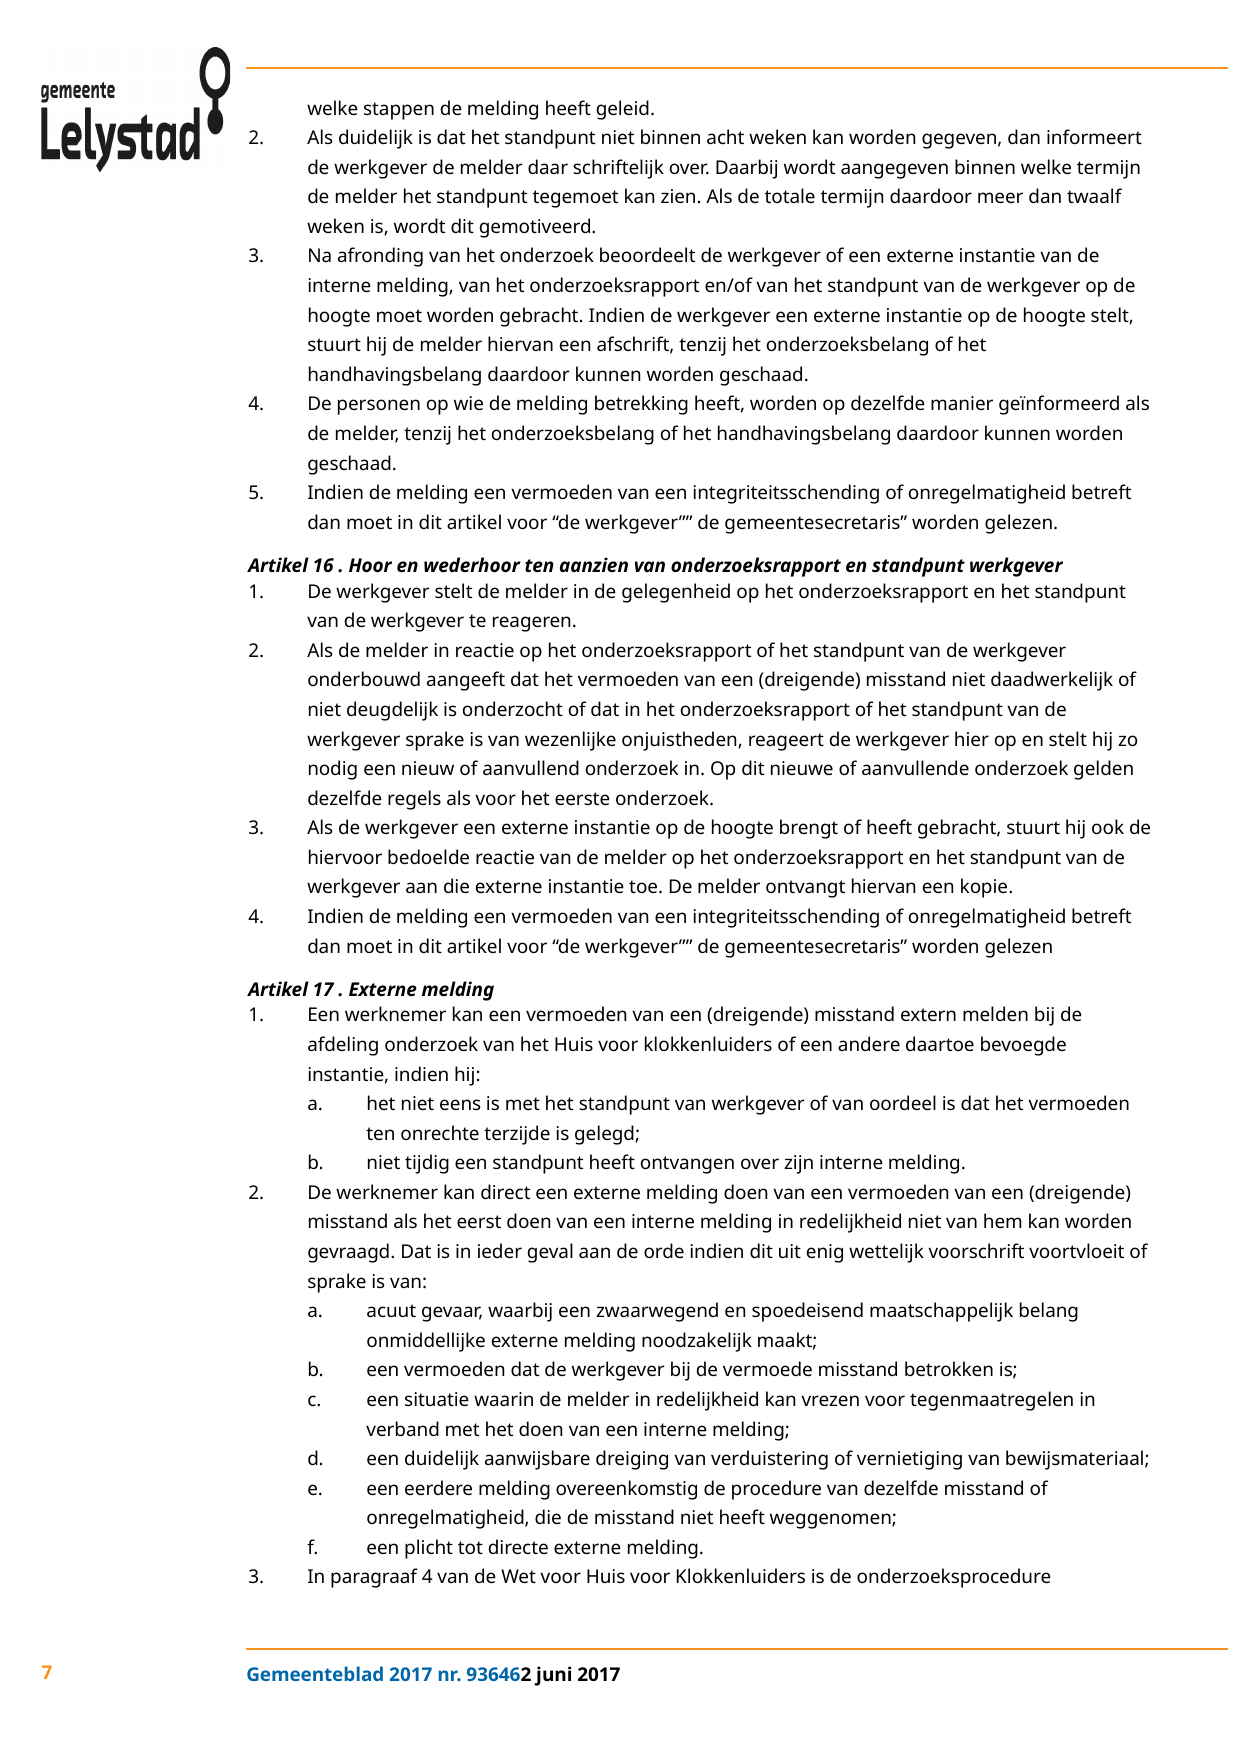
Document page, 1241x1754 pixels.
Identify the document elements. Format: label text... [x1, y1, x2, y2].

text Artikel 17 . Externe melding [248, 976, 1152, 1002]
picture [41, 47, 231, 172]
list Als de melder in reactie op het onderzoeksrapport of het standpunt van de werkgever onderbouwd aangeeft dat het vermoeden van een (dreigende) misstand niet daadwerkelijk of niet deugdelijk is onderzocht of dat in het onderzoeksrapport of het standpunt van de werkgever sprake is van wezenlijke onjuistheden, reageert de werkgever hier op en stelt hij zo nodig een nieuw of aanvullend onderzoek in. Op dit nieuwe of aanvullende onderzoek gelden dezelfde regels als voor het eerste onderzoek. [248, 637, 1152, 811]
list een vermoeden dat de werkgever bij de vermoede misstand betrokken is; [307, 1357, 1152, 1382]
list Indien de melding een vermoeden van een integriteitsschending of onregelmatigheid betreft dan moet in dit artikel voor “de werkgever”” de gemeentesecretaris” worden gelezen. [248, 479, 1152, 535]
list De werkgever stelt de melder in de gelegenheid op het onderzoeksrapport en het standpunt van de werkgever te reageren. [248, 578, 1152, 633]
list welke stappen de melding heeft geleid. [248, 95, 1152, 121]
list In paragraaf 4 van de Wet voor Huis voor Klokkenluiders is de onderzoeksprocedure [248, 1564, 1152, 1589]
list acuut gevaar, waarbij een zwaarwegend en spoedeisend maatschappelijk belang onmiddellijke externe melding noodzakelijk maakt; [307, 1297, 1152, 1353]
list Indien de melding een vermoeden van een integriteitsschending of onregelmatigheid betreft dan moet in dit artikel voor “de werkgever”” de gemeentesecretaris” worden gelezen [248, 903, 1152, 958]
list een duidelijk aanwijsbare dreiging van verduistering of vernietiging van bewijsmateriaal; [307, 1445, 1152, 1471]
list De personen op wie de melding betrekking heeft, worden op dezelfde manier geïnformeerd als de melder, tenzij het onderzoeksbelang of het handhavingsbelang daardoor kunnen worden geschaad. [248, 391, 1152, 476]
list De werknemer kan direct een externe melding doen van een vermoeden van een (dreigende) misstand als het eerst doen van een interne melding in redelijkheid niet van hem kan worden gevraagd. Dat is in ieder geval aan de orde indien dit uit enig wettelijk voorschrift voortvloeit of sprake is van: [248, 1179, 1152, 1294]
list Een werknemer kan een vermoeden van een (dreigende) misstand extern melden bij de afdeling onderzoek van het Huis voor klokkenluiders of een andere daartoe bevoegde instantie, indien hij: [248, 1002, 1152, 1087]
list het niet eens is met het standpunt van werkgever of van oordeel is dat het vermoeden ten onrechte terzijde is gelegd; [307, 1090, 1152, 1146]
list een plicht tot directe externe melding. [307, 1534, 1152, 1560]
list een eerdere melding overeenkomstig de procedure van dezelfde misstand of onregelmatigheid, die de misstand niet heeft weggenomen; [307, 1475, 1152, 1530]
list Na afronding van het onderzoek beoordeelt de werkgever of een externe instantie van de interne melding, van het onderzoeksrapport en/of van het standpunt van de werkgever op de hoogte moet worden gebracht. Indien de werkgever een externe instantie op de hoogte stelt, stuurt hij de melder hiervan een afschrift, tenzij het onderzoeksbelang of het handhavingsbelang daardoor kunnen worden geschaad. [248, 243, 1152, 387]
list niet tijdig een standpunt heeft ontvangen over zijn interne melding. [307, 1149, 1152, 1175]
list Als duidelijk is dat het standpunt niet binnen acht weken kan worden gegeven, dan informeert de werkgever de melder daar schriftelijk over. Daarbij wordt aangegeven binnen welke termijn de melder het standpunt tegemoet kan zien. Als de totale termijn daardoor meer dan twaalf weken is, wordt dit gemotiveerd. [248, 124, 1152, 239]
list Als de werkgever een externe instantie op de hoogte brengt of heeft gebracht, stuurt hij ook de hiervoor bedoelde reactie van de melder op het onderzoeksrapport en het standpunt van de werkgever aan die externe instantie toe. De melder ontvangt hiervan een kopie. [248, 814, 1152, 899]
list een situatie waarin de melder in redelijkheid kan vrezen voor tegenmaatregelen in verband met het doen van een interne melding; [307, 1386, 1152, 1442]
text Artikel 16 . Hoor en wederhoor ten aanzien van onderzoeksrapport en standpunt werkgever [248, 552, 1152, 578]
